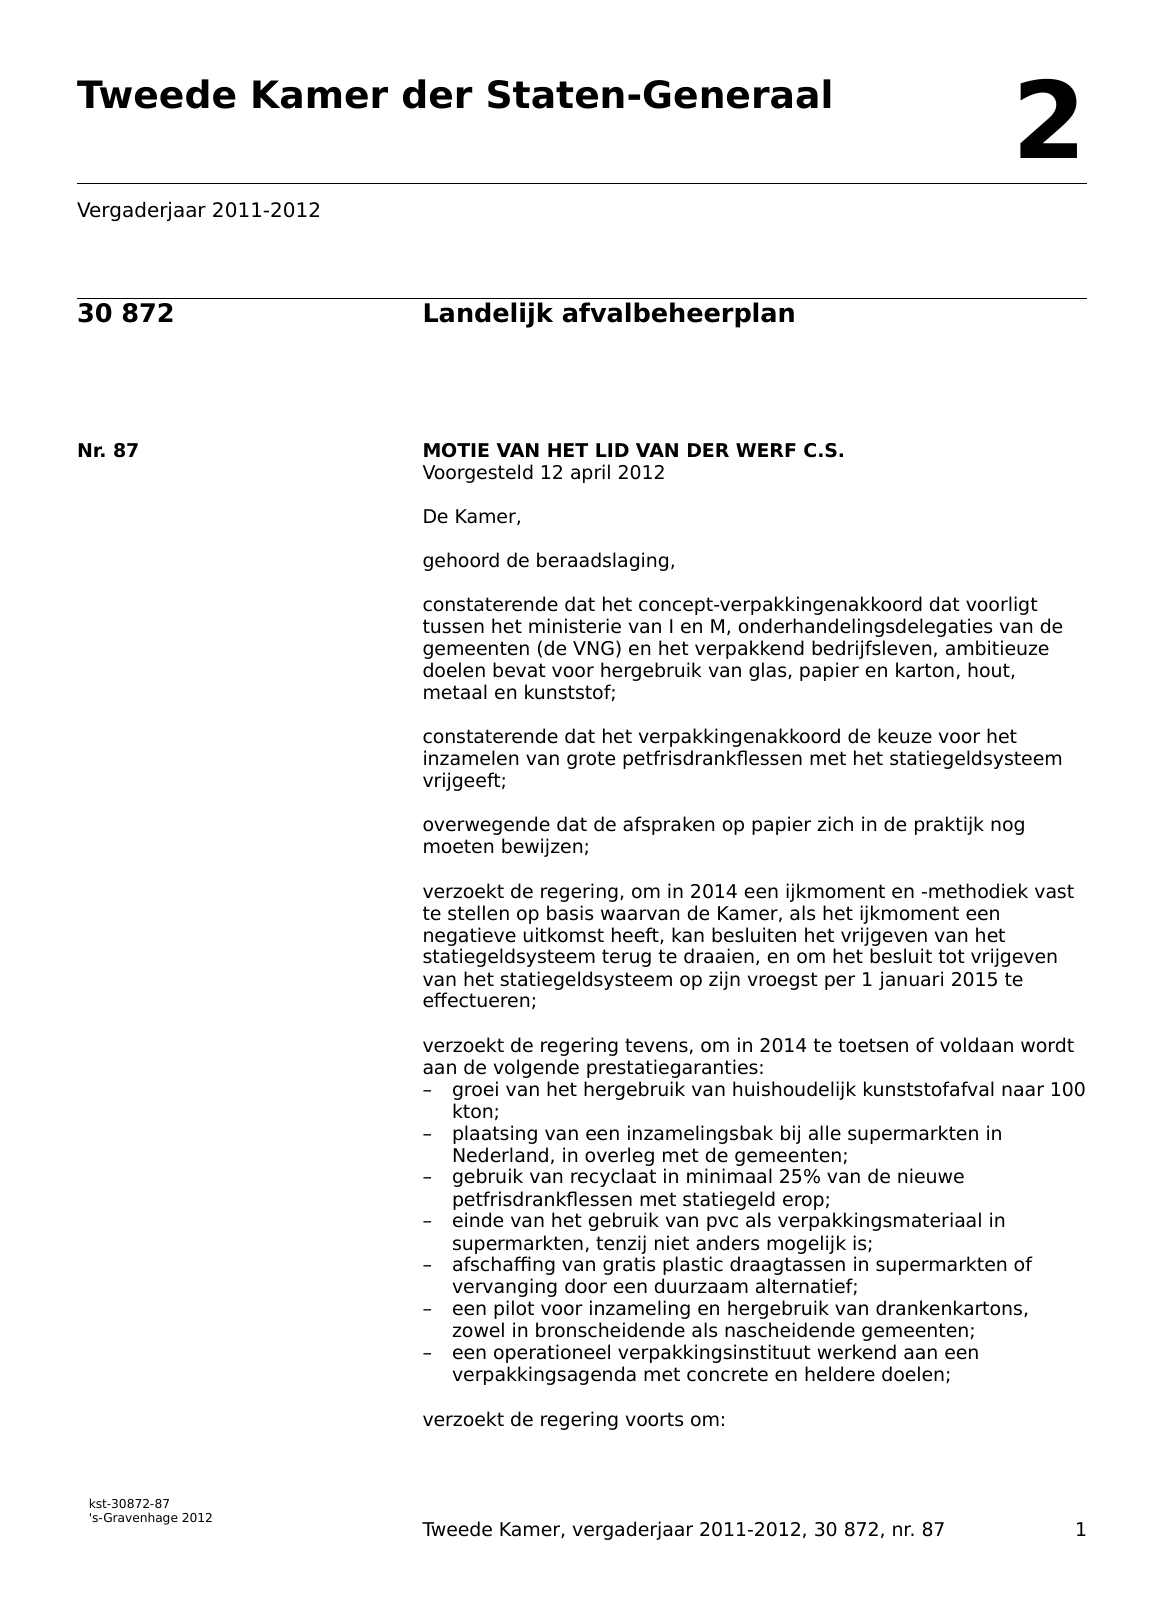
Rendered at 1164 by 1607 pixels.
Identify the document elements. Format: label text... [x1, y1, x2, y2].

text – einde van het gebruik van pvc als verpakkingsmateriaal in supermarkten, tenzij niet anders mogelijk is; [422, 1210, 1087, 1254]
text gehoord de beraadslaging, [422, 550, 1087, 572]
text De Kamer, [422, 506, 1087, 528]
table_header 2 [886, 59, 1087, 183]
table_header Tweede Kamer der Staten-Generaal [77, 59, 886, 183]
text – een pilot voor inzameling en hergebruik van drankenkartons, zowel in bronscheidende als nascheidende gemeenten; [422, 1298, 1087, 1342]
text overwegende dat de afspraken op papier zich in de praktijk nog moeten bewijzen; [422, 814, 1087, 858]
text verzoekt de regering voorts om: [422, 1408, 1087, 1430]
text verzoekt de regering, om in 2014 een ijkmoment en -methodiek vast te stellen op basis waarvan de Kamer, als het ijkmoment een negatieve uitkomst heeft, kan besluiten het vrijgeven van het statiegeldsysteem terug te draaien, en om het besluit tot vrijgeven van het statiegeldsysteem op zijn vroegst per 1 januari 2015 te effectueren; [422, 881, 1087, 1012]
table_cell Vergaderjaar 2011-2012 [77, 184, 1087, 298]
text kst-30872-87 [88, 1497, 323, 1511]
text – afschaffing van gratis plastic draagtassen in supermarkten of vervanging door een duurzaam alternatief; [422, 1254, 1087, 1298]
text constaterende dat het concept-verpakkingenakkoord dat voorligt tussen het ministerie van I en M, onderhandelingsdelegaties van de gemeenten (de VNG) en het verpakkend bedrijfsleven, ambitieuze doelen bevat voor hergebruik van glas, papier en karton, hout, metaal en kunststof; [422, 594, 1087, 704]
text 's-Gravenhage 2012 [88, 1511, 323, 1525]
text Voorgesteld 12 april 2012 [422, 462, 1087, 484]
subtitle Nr. 87 MOTIE VAN HET LID VAN DER WERF C.S. [77, 440, 1087, 462]
text – plaatsing van een inzamelingsbak bij alle supermarkten in Nederland, in overleg met de gemeenten; [422, 1122, 1087, 1166]
text verzoekt de regering tevens, om in 2014 te toetsen of voldaan wordt aan de volgende prestatiegaranties: [422, 1034, 1087, 1078]
text constaterende dat het verpakkingenakkoord de keuze voor het inzamelen van grote petfrisdrankflessen met het statiegeldsysteem vrijgeeft; [422, 726, 1087, 792]
text – een operationeel verpakkingsinstituut werkend aan een verpakkingsagenda met concrete en heldere doelen; [422, 1342, 1087, 1386]
text – gebruik van recyclaat in minimaal 25% van de nieuwe petfrisdrankflessen met statiegeld erop; [422, 1166, 1087, 1210]
text – groei van het hergebruik van huishoudelijk kunststofafval naar 100 kton; [422, 1078, 1087, 1122]
subtitle 30 872 Landelijk afvalbeheerplan [77, 299, 1087, 329]
